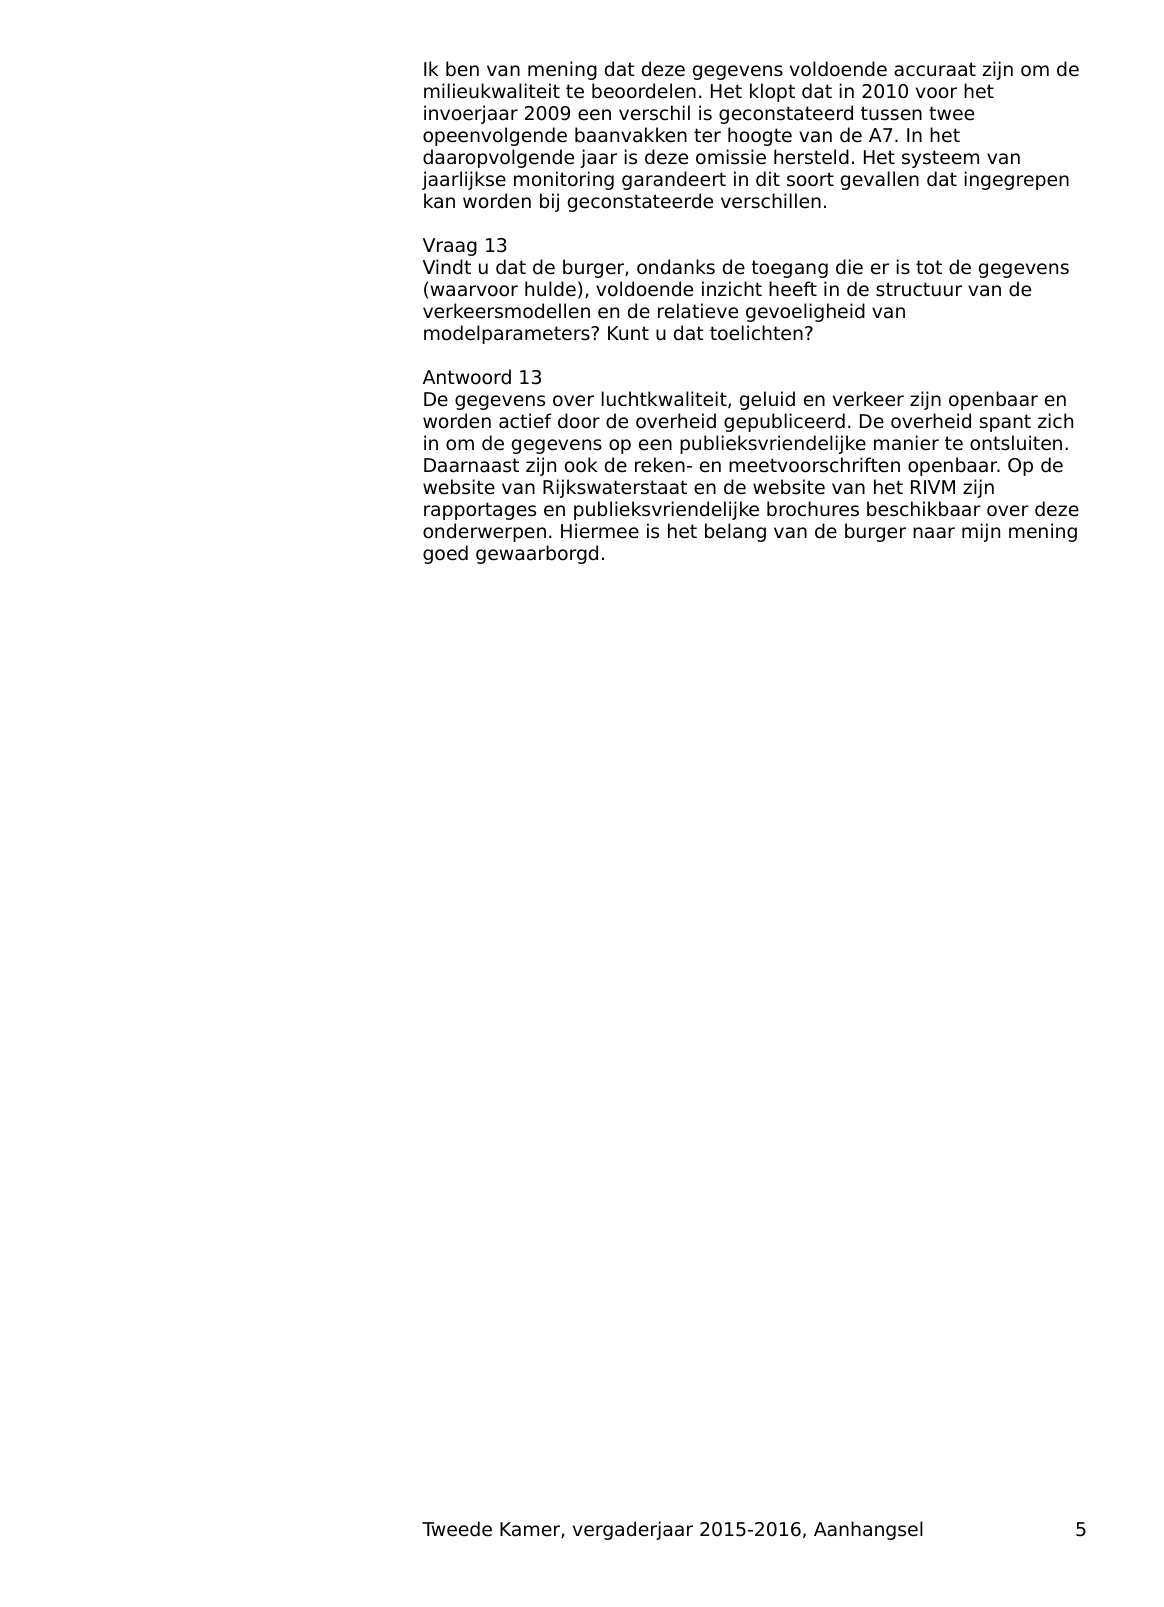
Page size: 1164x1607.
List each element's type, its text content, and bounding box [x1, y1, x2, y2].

text De gegevens over luchtkwaliteit, geluid en verkeer zijn openbaar en worden actief door de overheid gepubliceerd. De overheid spant zich in om de gegevens op een publieksvriendelijke manier te ontsluiten. Daarnaast zijn ook de reken- en meetvoorschriften openbaar. Op de website van Rijkswaterstaat en de website van het RIVM zijn rapportages en publieksvriendelijke brochures beschikbaar over deze onderwerpen. Hiermee is het belang van de burger naar mijn mening goed gewaarborgd. [422, 389, 1087, 565]
text Vindt u dat de burger, ondanks de toegang die er is tot de gegevens (waarvoor hulde), voldoende inzicht heeft in de structuur van de verkeersmodellen en de relatieve gevoeligheid van modelparameters? Kunt u dat toelichten? [422, 257, 1087, 345]
text Antwoord 13 [422, 367, 1087, 389]
text Ik ben van mening dat deze gegevens voldoende accuraat zijn om de milieukwaliteit te beoordelen. Het klopt dat in 2010 voor het invoerjaar 2009 een verschil is geconstateerd tussen twee opeenvolgende baanvakken ter hoogte van de A7. In het daaropvolgende jaar is deze omissie hersteld. Het systeem van jaarlijkse monitoring garandeert in dit soort gevallen dat ingegrepen kan worden bij geconstateerde verschillen. [422, 59, 1087, 213]
text Vraag 13 [422, 235, 1087, 257]
